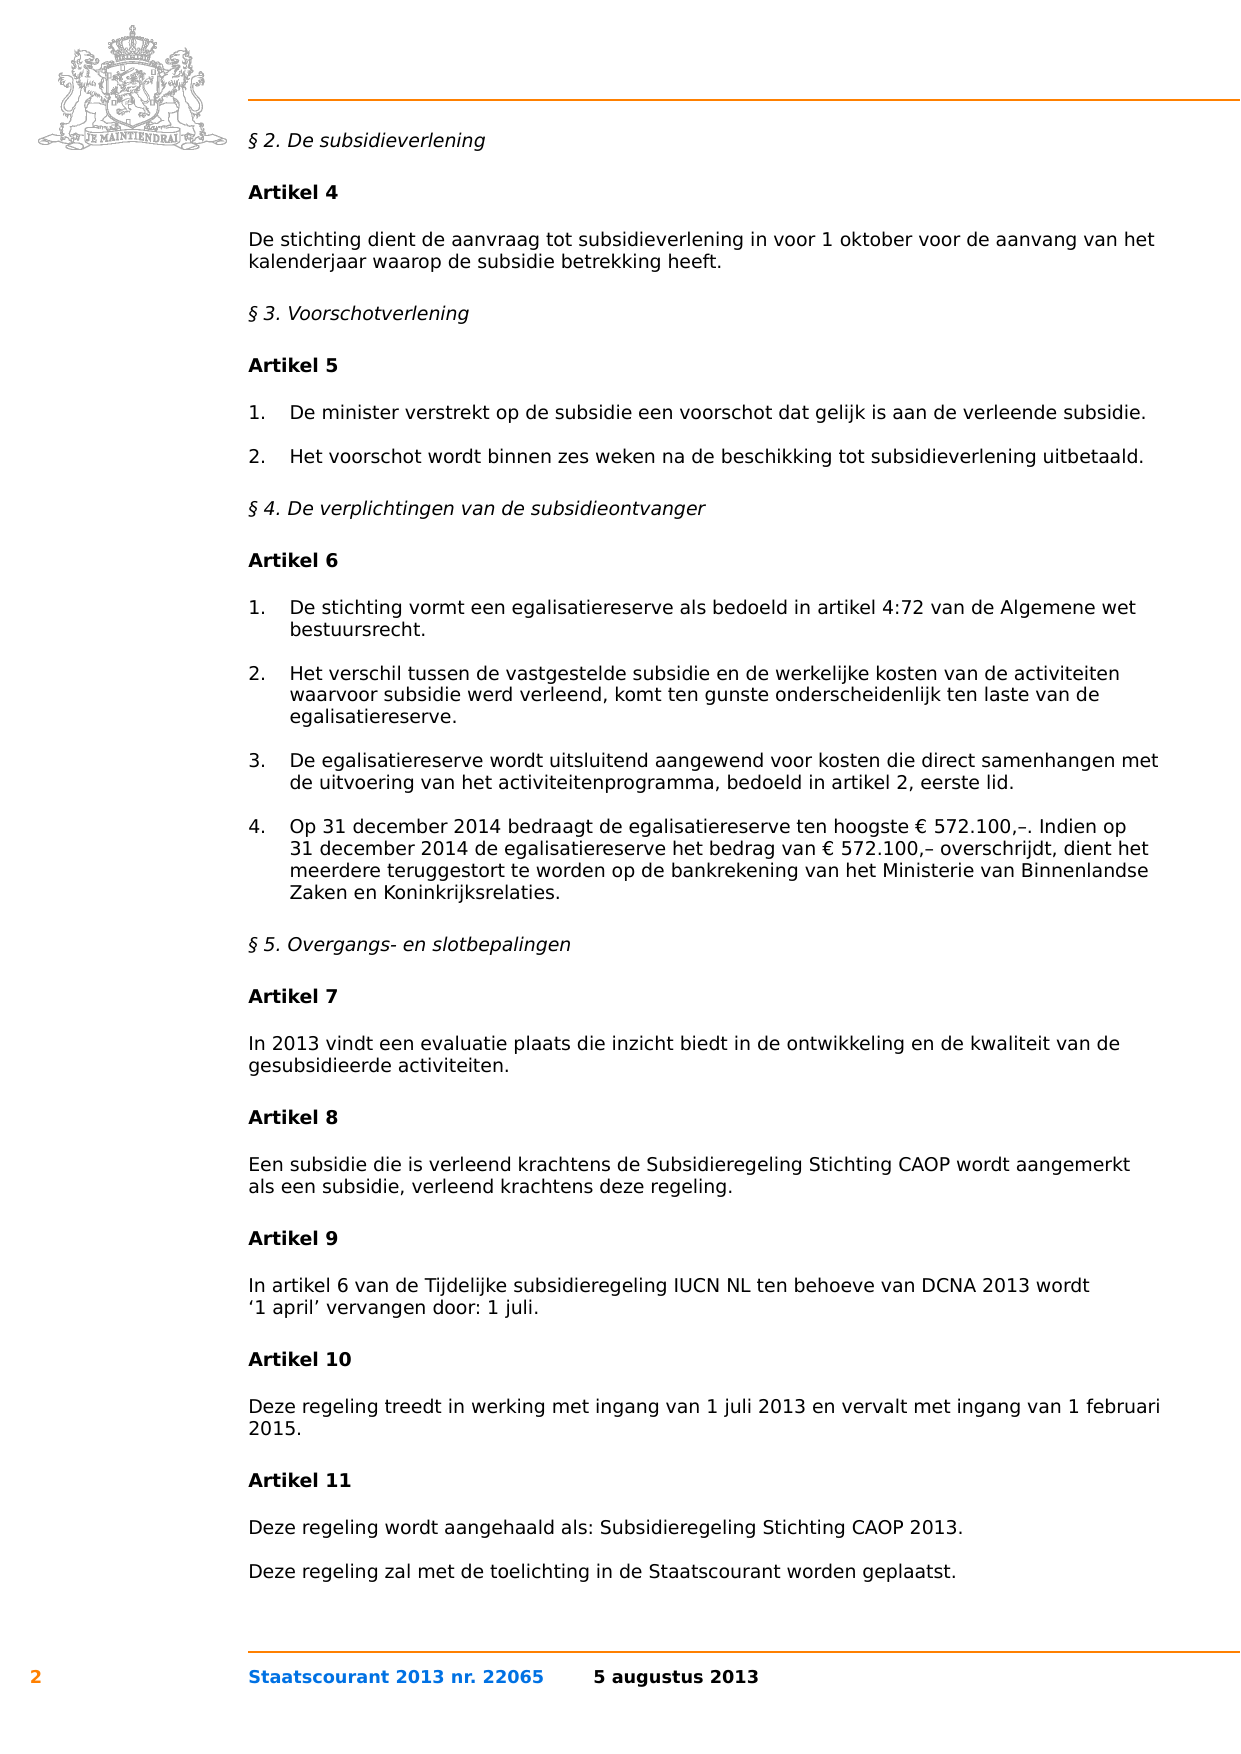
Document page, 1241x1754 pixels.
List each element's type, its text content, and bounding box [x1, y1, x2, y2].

subtitle Artikel 5 [248, 355, 1163, 377]
text Deze regeling zal met de toelichting in de Staatscourant worden geplaatst. [248, 1561, 1163, 1582]
text De stichting dient de aanvraag tot subsidieverlening in voor 1 oktober voor de aanvang van het kalenderjaar waarop de subsidie betrekking heeft. [248, 229, 1163, 273]
text 4. Op 31 december 2014 bedraagt de egalisatiereserve ten hoogste € 572.100,–. Indien op 31 december 2014 de egalisatiereserve het bedrag van € 572.100,– overschrijdt, dient het meerdere teruggestort te worden op de bankrekening van het Ministerie van Binnenlandse Zaken en Koninkrijksrelaties. [248, 816, 1163, 904]
text 2. Het verschil tussen de vastgestelde subsidie en de werkelijke kosten van de activiteiten waarvoor subsidie werd verleend, komt ten gunste onderscheidenlijk ten laste van de egalisatiereserve. [248, 662, 1163, 728]
text Deze regeling treedt in werking met ingang van 1 juli 2013 en vervalt met ingang van 1 februari 2015. [248, 1396, 1163, 1440]
subtitle Artikel 11 [248, 1470, 1163, 1492]
picture [38, 25, 227, 150]
subtitle Artikel 8 [248, 1107, 1163, 1129]
subtitle Artikel 10 [248, 1349, 1163, 1371]
subtitle § 2. De subsidieverlening [248, 130, 1163, 152]
subtitle § 4. De verplichtingen van de subsidieontvanger [248, 498, 1163, 519]
text Deze regeling wordt aangehaald als: Subsidieregeling Stichting CAOP 2013. [248, 1517, 1163, 1539]
text Een subsidie die is verleend krachtens de Subsidieregeling Stichting CAOP wordt aangemerkt als een subsidie, verleend krachtens deze regeling. [248, 1154, 1163, 1198]
text 1. De minister verstrekt op de subsidie een voorschot dat gelijk is aan de verleende subsidie. [248, 402, 1163, 424]
subtitle § 5. Overgangs- en slotbepalingen [248, 934, 1163, 956]
text 1. De stichting vormt een egalisatiereserve als bedoeld in artikel 4:72 van de Algemene wet bestuursrecht. [248, 597, 1163, 641]
subtitle Artikel 9 [248, 1228, 1163, 1250]
text In artikel 6 van de Tijdelijke subsidieregeling IUCN NL ten behoeve van DCNA 2013 wordt ‘1 april’ vervangen door: 1 juli. [248, 1275, 1163, 1319]
subtitle Artikel 7 [248, 986, 1163, 1008]
subtitle Artikel 4 [248, 182, 1163, 204]
text 3. De egalisatiereserve wordt uitsluitend aangewend voor kosten die direct samenhangen met de uitvoering van het activiteitenprogramma, bedoeld in artikel 2, eerste lid. [248, 750, 1163, 794]
text 2. Het voorschot wordt binnen zes weken na de beschikking tot subsidieverlening uitbetaald. [248, 446, 1163, 468]
subtitle Artikel 6 [248, 549, 1163, 572]
subtitle § 3. Voorschotverlening [248, 303, 1163, 325]
text In 2013 vindt een evaluatie plaats die inzicht biedt in de ontwikkeling en de kwaliteit van de gesubsidieerde activiteiten. [248, 1033, 1163, 1077]
